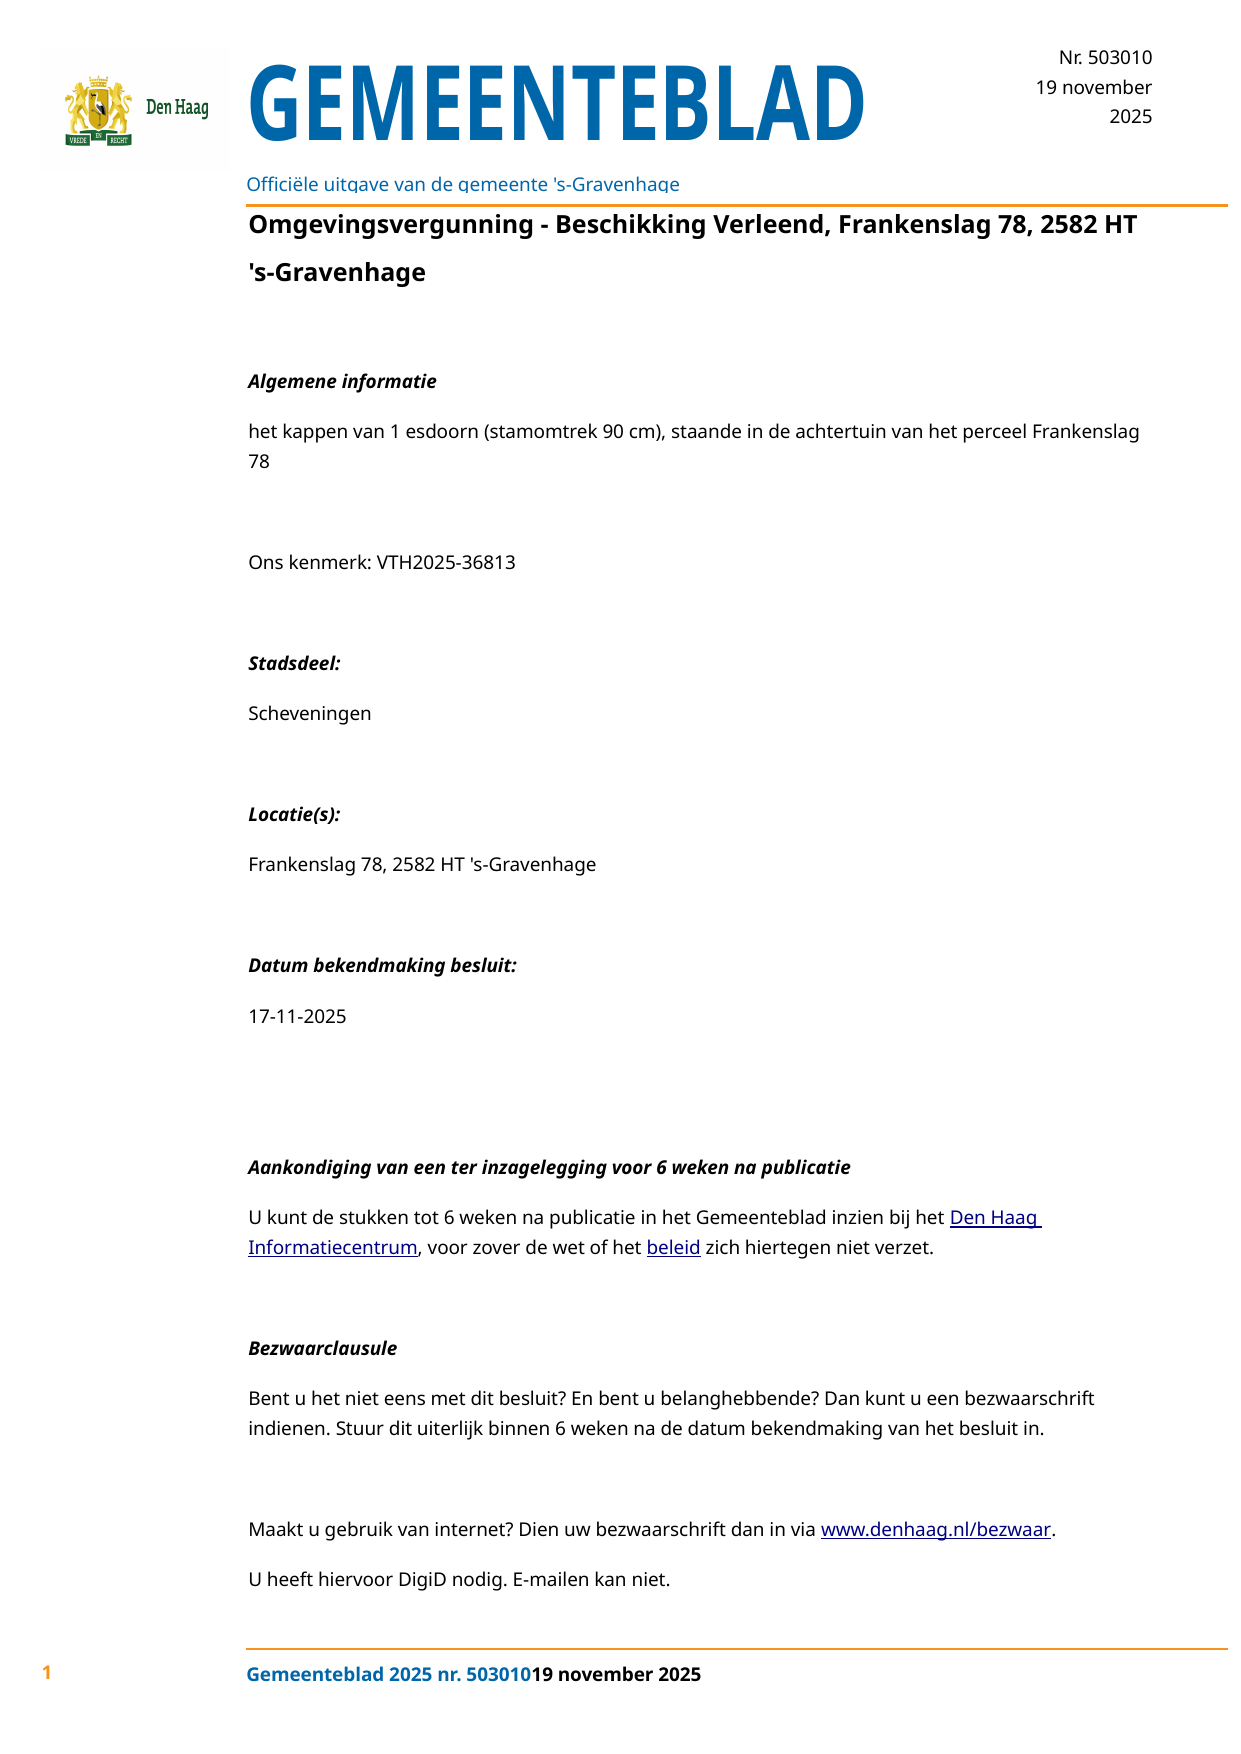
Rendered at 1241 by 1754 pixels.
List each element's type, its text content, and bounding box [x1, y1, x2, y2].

text Omgevingsvergunning - Beschikking Verleend, Frankenslag 78, 2582 HT 's-Gravenhage [248, 207, 1152, 288]
text Frankenslag 78, 2582 HT 's-Gravenhage [248, 852, 1152, 877]
text Ons kenmerk: VTH2025-36813 [248, 549, 1152, 575]
text Locatie(s): [248, 801, 1152, 827]
text Stadsdeel: [248, 650, 1152, 676]
text Bent u het niet eens met dit besluit? En bent u belanghebbende? Dan kunt u een bezwaarschrift indienen. Stuur dit uiterlijk binnen 6 weken na de datum bekendmaking van het besluit in. [248, 1385, 1152, 1441]
text Datum bekendmaking besluit: [248, 952, 1152, 978]
text Algemene informatie [248, 368, 1152, 394]
text 17-11-2025 [248, 1003, 1152, 1029]
text het kappen van 1 esdoorn (stamomtrek 90 cm), staande in de achtertuin van het perceel Frankenslag 78 [248, 419, 1152, 474]
text Aankondiging van een ter inzagelegging voor 6 weken na publicatie [248, 1154, 1152, 1180]
text Maakt u gebruik van internet? Dien uw bezwaarschrift dan in via www.denhaag.nl/bezwaar. [248, 1516, 1152, 1542]
text Bezwaarclausule [248, 1335, 1152, 1361]
text Scheveningen [248, 700, 1152, 726]
text U heeft hiervoor DigiD nodig. E-mailen kan niet. [248, 1566, 1152, 1592]
text U kunt de stukken tot 6 weken na publicatie in het Gemeenteblad inzien bij het Den Haag Informatiecentrum, voor zover de wet of het beleid zich hiertegen niet verzet. [248, 1204, 1152, 1260]
picture [41, 47, 231, 172]
